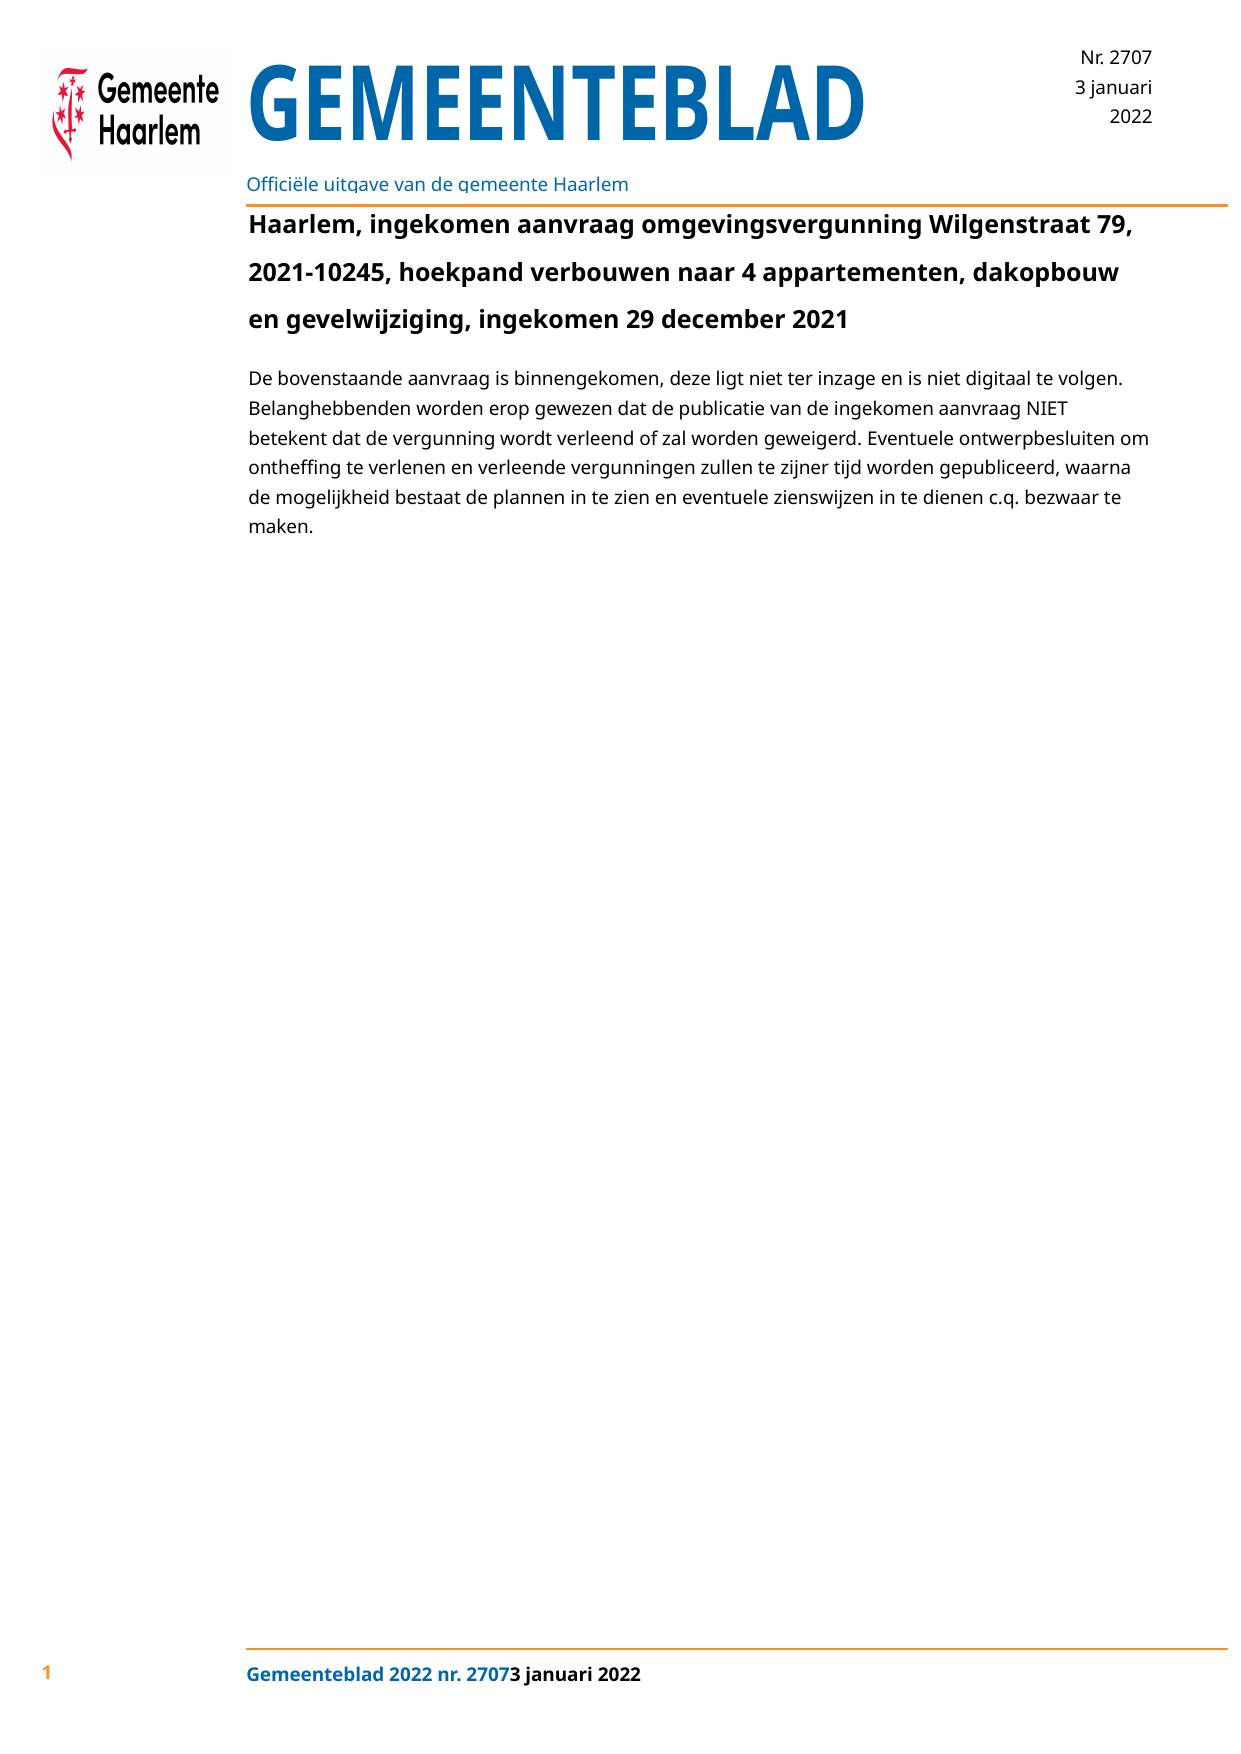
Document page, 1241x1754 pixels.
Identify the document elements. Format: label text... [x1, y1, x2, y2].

text Haarlem, ingekomen aanvraag omgevingsvergunning Wilgenstraat 79, 2021-10245, hoekpand verbouwen naar 4 appartementen, dakopbouw en gevelwijziging, ingekomen 29 december 2021 [248, 207, 1152, 336]
text De bovenstaande aanvraag is binnengekomen, deze ligt niet ter inzage en is niet digitaal te volgen. Belanghebbenden worden erop gewezen dat de publicatie van de ingekomen aanvraag NIET betekent dat de vergunning wordt verleend of zal worden geweigerd. Eventuele ontwerpbesluiten om ontheffing te verlenen en verleende vergunningen zullen te zijner tijd worden gepubliceerd, waarna de mogelijkheid bestaat de plannen in te zien en eventuele zienswijzen in te dienen c.q. bezwaar te maken. [248, 366, 1152, 539]
picture [41, 47, 231, 172]
